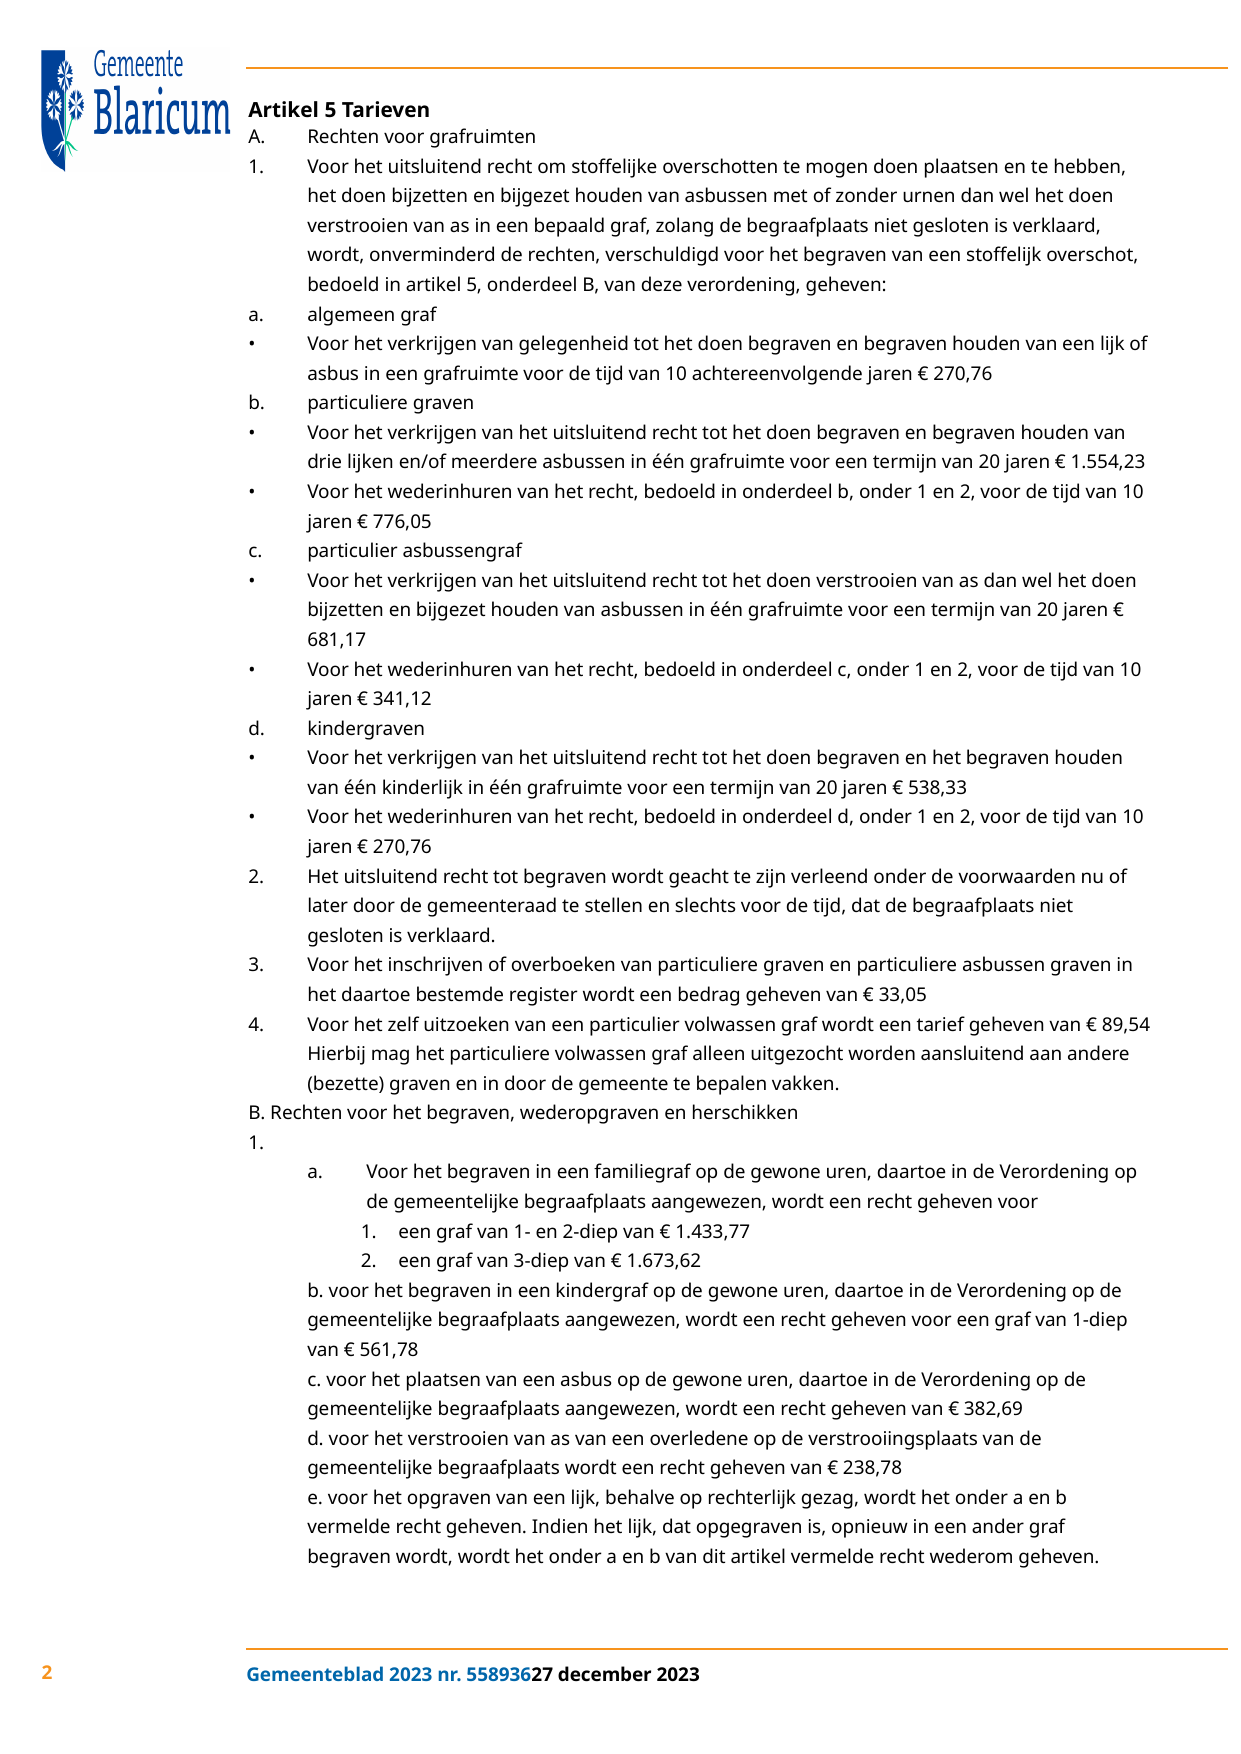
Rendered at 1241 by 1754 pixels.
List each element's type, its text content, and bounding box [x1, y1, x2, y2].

list b. voor het begraven in een kindergraf op de gewone uren, daartoe in de Verordening op de gemeentelijke begraafplaats aangewezen, wordt een recht geheven voor een graf van 1-diep van € 561,78 [248, 1277, 1152, 1362]
list kindergraven [248, 715, 1152, 741]
list c. voor het plaatsen van een asbus op de gewone uren, daartoe in de Verordening op de gemeentelijke begraafplaats aangewezen, wordt een recht geheven van € 382,69 [248, 1366, 1152, 1421]
list een graf van 1- en 2-diep van € 1.433,77 [361, 1218, 1152, 1243]
list Hierbij mag het particuliere volwassen graf alleen uitgezocht worden aansluitend aan andere (bezette) graven en in door de gemeente te bepalen vakken. [248, 1040, 1152, 1096]
list algemeen graf [248, 301, 1152, 326]
list Het uitsluitend recht tot begraven wordt geacht te zijn verleend onder de voorwaarden nu of later door de gemeenteraad te stellen en slechts voor de tijd, dat de begraafplaats niet gesloten is verklaard. [248, 863, 1152, 948]
list Voor het zelf uitzoeken van een particulier volwassen graf wordt een tarief geheven van € 89,54 [248, 1011, 1152, 1036]
list Voor het begraven in een familiegraf op de gewone uren, daartoe in de Verordening op de gemeentelijke begraafplaats aangewezen, wordt een recht geheven voor [307, 1159, 1152, 1214]
list Voor het verkrijgen van het uitsluitend recht tot het doen begraven en begraven houden van drie lijken en/of meerdere asbussen in één grafruimte voor een termijn van 20 jaren € 1.554,23 [248, 419, 1152, 474]
text B. Rechten voor het begraven, wederopgraven en herschikken [248, 1099, 1152, 1125]
picture [41, 47, 231, 172]
list Voor het wederinhuren van het recht, bedoeld in onderdeel d, onder 1 en 2, voor de tijd van 10 jaren € 270,76 [248, 804, 1152, 859]
list d. voor het verstrooien van as van een overledene op de verstrooiingsplaats van de gemeentelijke begraafplaats wordt een recht geheven van € 238,78 [248, 1425, 1152, 1480]
text Artikel 5 Tarieven [248, 95, 1152, 123]
list particuliere graven [248, 389, 1152, 415]
list Rechten voor grafruimten [248, 123, 1152, 149]
list Voor het uitsluitend recht om stoffelijke overschotten te mogen doen plaatsen en te hebben, het doen bijzetten en bijgezet houden van asbussen met of zonder urnen dan wel het doen verstrooien van as in een bepaald graf, zolang de begraafplaats niet gesloten is verklaard, wordt, onverminderd de rechten, verschuldigd voor het begraven van een stoffelijk overschot, bedoeld in artikel 5, onderdeel B, van deze verordening, geheven: [248, 153, 1152, 297]
list Voor het verkrijgen van het uitsluitend recht tot het doen verstrooien van as dan wel het doen bijzetten en bijgezet houden van asbussen in één grafruimte voor een termijn van 20 jaren € 681,17 [248, 567, 1152, 652]
list Voor het verkrijgen van gelegenheid tot het doen begraven en begraven houden van een lijk of asbus in een grafruimte voor de tijd van 10 achtereenvolgende jaren € 270,76 [248, 330, 1152, 386]
list Voor het wederinhuren van het recht, bedoeld in onderdeel b, onder 1 en 2, voor de tijd van 10 jaren € 776,05 [248, 478, 1152, 533]
list Voor het verkrijgen van het uitsluitend recht tot het doen begraven en het begraven houden van één kinderlijk in één grafruimte voor een termijn van 20 jaren € 538,33 [248, 744, 1152, 800]
list e. voor het opgraven van een lijk, behalve op rechterlijk gezag, wordt het onder a en b vermelde recht geheven. Indien het lijk, dat opgegraven is, opnieuw in een ander graf begraven wordt, wordt het onder a en b van dit artikel vermelde recht wederom geheven. [248, 1484, 1152, 1569]
list een graf van 3-diep van € 1.673,62 [361, 1247, 1152, 1273]
list Voor het inschrijven of overboeken van particuliere graven en particuliere asbussen graven in het daartoe bestemde register wordt een bedrag geheven van € 33,05 [248, 952, 1152, 1007]
list Voor het wederinhuren van het recht, bedoeld in onderdeel c, onder 1 en 2, voor de tijd van 10 jaren € 341,12 [248, 656, 1152, 711]
list particulier asbussengraf [248, 537, 1152, 563]
